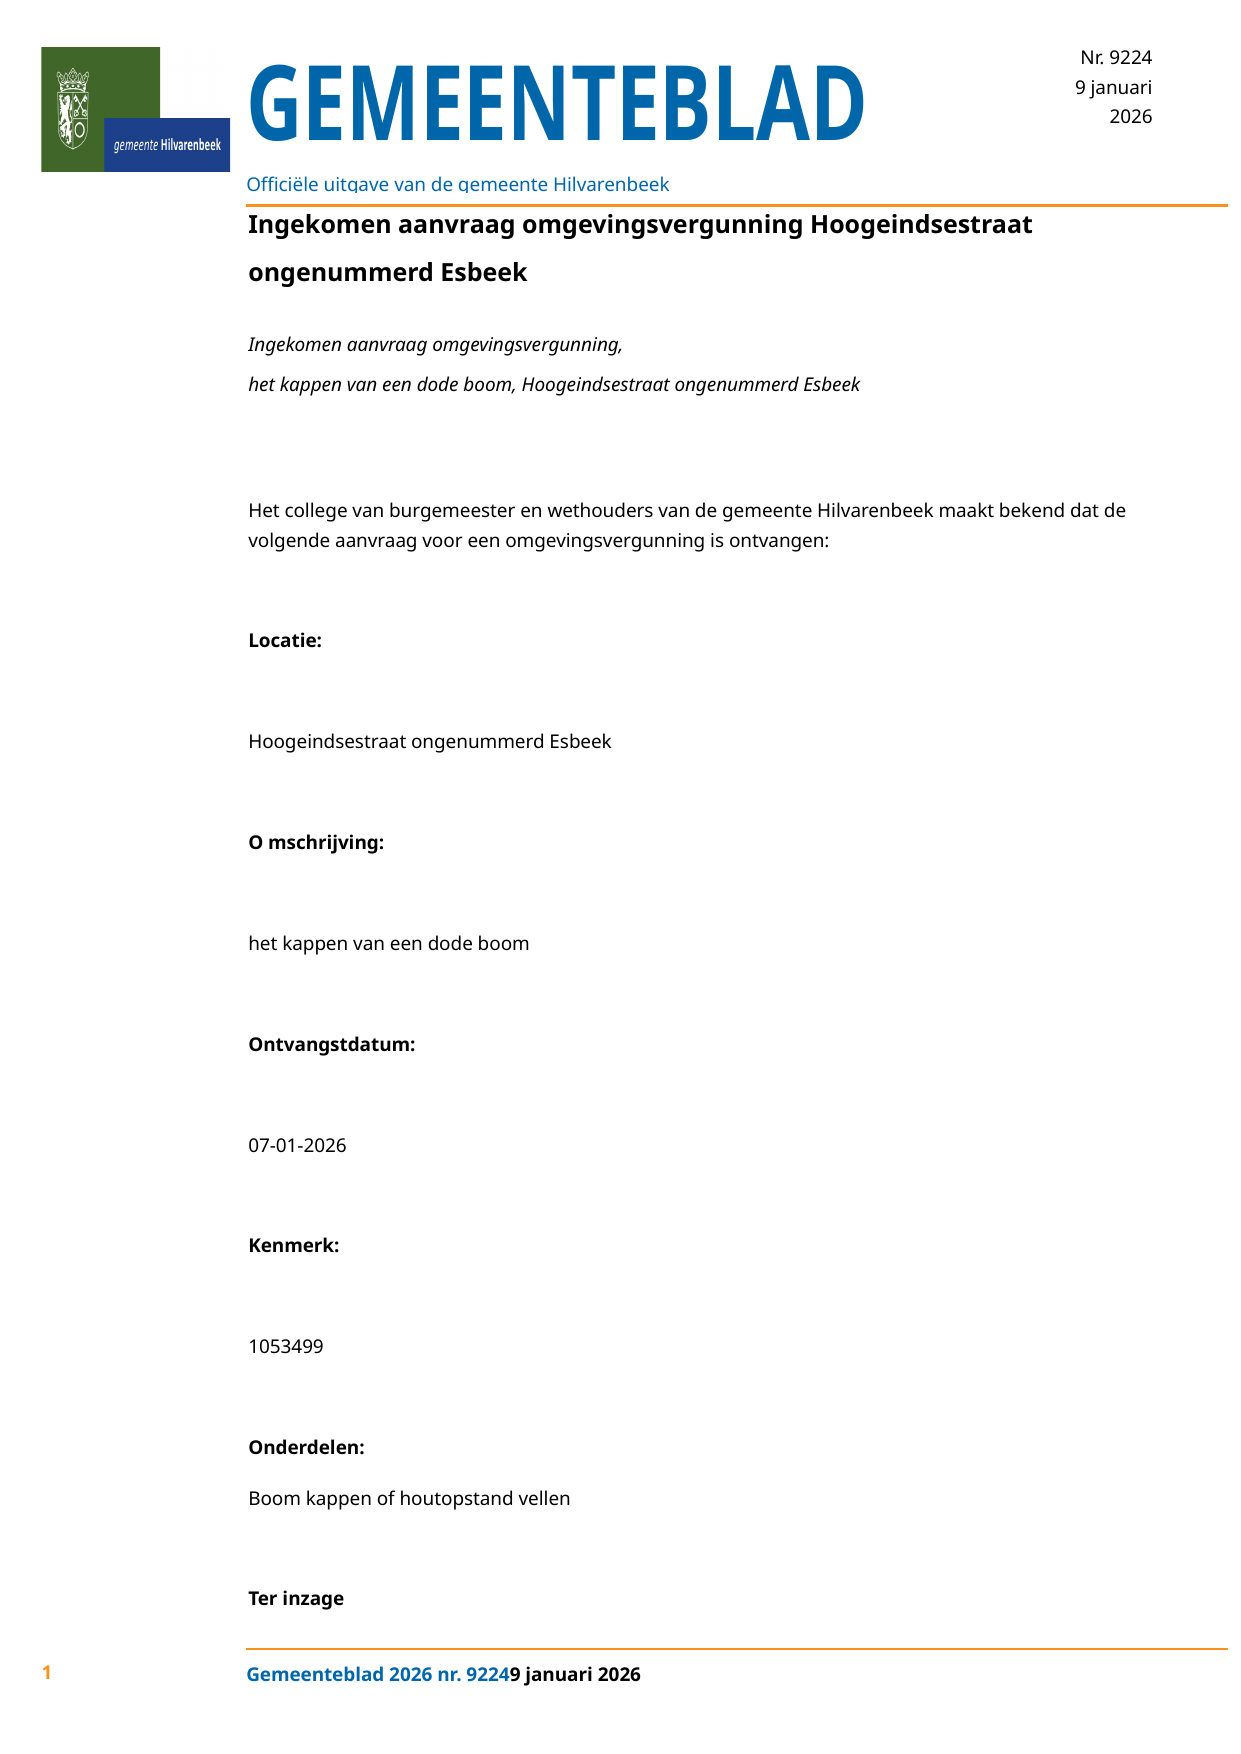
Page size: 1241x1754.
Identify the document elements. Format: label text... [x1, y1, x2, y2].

text Hoogeindsestraat ongenummerd Esbeek [248, 728, 1152, 754]
text Kenmerk: [248, 1233, 1152, 1258]
text Locatie: [248, 628, 1152, 653]
text het kappen van een dode boom [248, 930, 1152, 956]
text Onderdelen: [248, 1434, 1152, 1460]
text Ingekomen aanvraag omgevingsvergunning Hoogeindsestraat ongenummerd Esbeek [248, 207, 1152, 288]
text Ontvangstdatum: [248, 1031, 1152, 1057]
text Boom kappen of houtopstand vellen [248, 1485, 1152, 1511]
text 07-01-2026 [248, 1132, 1152, 1158]
text Ingekomen aanvraag omgevingsvergunning, [248, 331, 1152, 357]
text Ter inzage [248, 1586, 1152, 1611]
picture [41, 47, 231, 172]
text Het college van burgemeester en wethouders van de gemeente Hilvarenbeek maakt bekend dat de volgende aanvraag voor een omgevingsvergunning is ontvangen: [248, 497, 1152, 553]
text het kappen van een dode boom, Hoogeindsestraat ongenummerd Esbeek [248, 371, 1152, 396]
text 1053499 [248, 1333, 1152, 1359]
text O mschrijving: [248, 829, 1152, 855]
